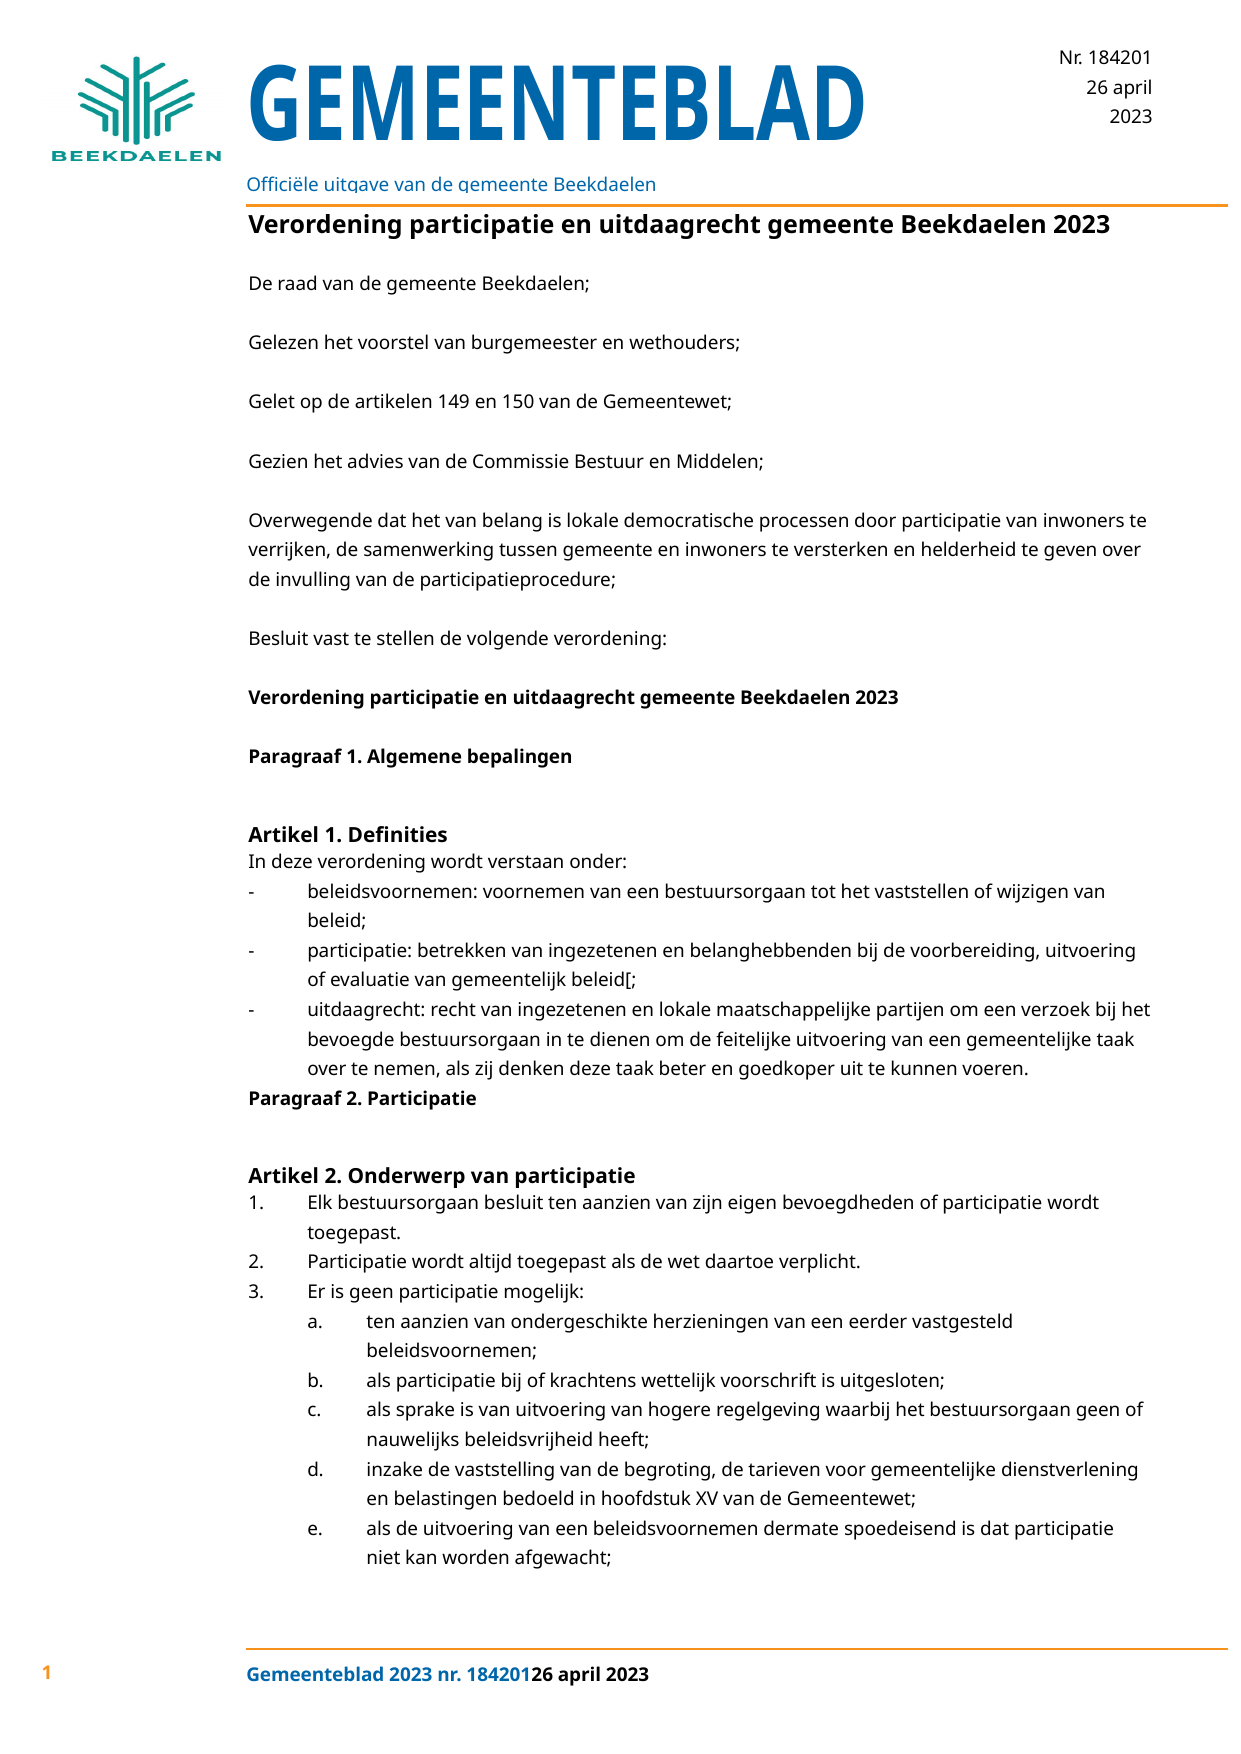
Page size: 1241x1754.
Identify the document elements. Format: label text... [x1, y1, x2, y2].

list ten aanzien van ondergeschikte herzieningen van een eerder vastgesteld beleidsvoornemen; [307, 1308, 1152, 1363]
list beleidsvoornemen: voornemen van een bestuursorgaan tot het vaststellen of wijzigen van beleid; [248, 878, 1152, 933]
list als sprake is van uitvoering van hogere regelgeving waarbij het bestuursorgaan geen of nauwelijks beleidsvrijheid heeft; [307, 1397, 1152, 1452]
list als participatie bij of krachtens wettelijk voorschrift is uitgesloten; [307, 1367, 1152, 1393]
text Overwegende dat het van belang is lokale democratische processen door participatie van inwoners te verrijken, de samenwerking tussen gemeente en inwoners te versterken en helderheid te geven over de invulling van de participatieprocedure; [248, 507, 1152, 592]
text Paragraaf 1. Algemene bepalingen [248, 744, 1152, 769]
list inzake de vaststelling van de begroting, de tarieven voor gemeentelijke dienstverlening en belastingen bedoeld in hoofdstuk XV van de Gemeentewet; [307, 1456, 1152, 1511]
list Elk bestuursorgaan besluit ten aanzien van zijn eigen bevoegdheden of participatie wordt toegepast. [248, 1189, 1152, 1245]
text Gelet op de artikelen 149 en 150 van de Gemeentewet; [248, 389, 1152, 414]
picture [41, 47, 231, 172]
text Gezien het advies van de Commissie Bestuur en Middelen; [248, 448, 1152, 473]
list als de uitvoering van een beleidsvoornemen dermate spoedeisend is dat participatie niet kan worden afgewacht; [307, 1515, 1152, 1570]
text Paragraaf 2. Participatie [248, 1085, 1152, 1111]
text Verordening participatie en uitdaagrecht gemeente Beekdaelen 2023 [248, 207, 1152, 241]
text Artikel 2. Onderwerp van participatie [248, 1161, 1152, 1189]
text Besluit vast te stellen de volgende verordening: [248, 625, 1152, 651]
text Verordening participatie en uitdaagrecht gemeente Beekdaelen 2023 [248, 684, 1152, 710]
text De raad van de gemeente Beekdaelen; [248, 270, 1152, 296]
list Er is geen participatie mogelijk: [248, 1278, 1152, 1304]
list Participatie wordt altijd toegepast als de wet daartoe verplicht. [248, 1249, 1152, 1274]
text In deze verordening wordt verstaan onder: [248, 848, 1152, 874]
text Artikel 1. Definities [248, 820, 1152, 848]
list participatie: betrekken van ingezetenen en belanghebbenden bij de voorbereiding, uitvoering of evaluatie van gemeentelijk beleid[; [248, 937, 1152, 992]
list uitdaagrecht: recht van ingezetenen en lokale maatschappelijke partijen om een verzoek bij het bevoegde bestuursorgaan in te dienen om de feitelijke uitvoering van een gemeentelijke taak over te nemen, als zij denken deze taak beter en goedkoper uit te kunnen voeren. [248, 996, 1152, 1081]
text Gelezen het voorstel van burgemeester en wethouders; [248, 329, 1152, 355]
